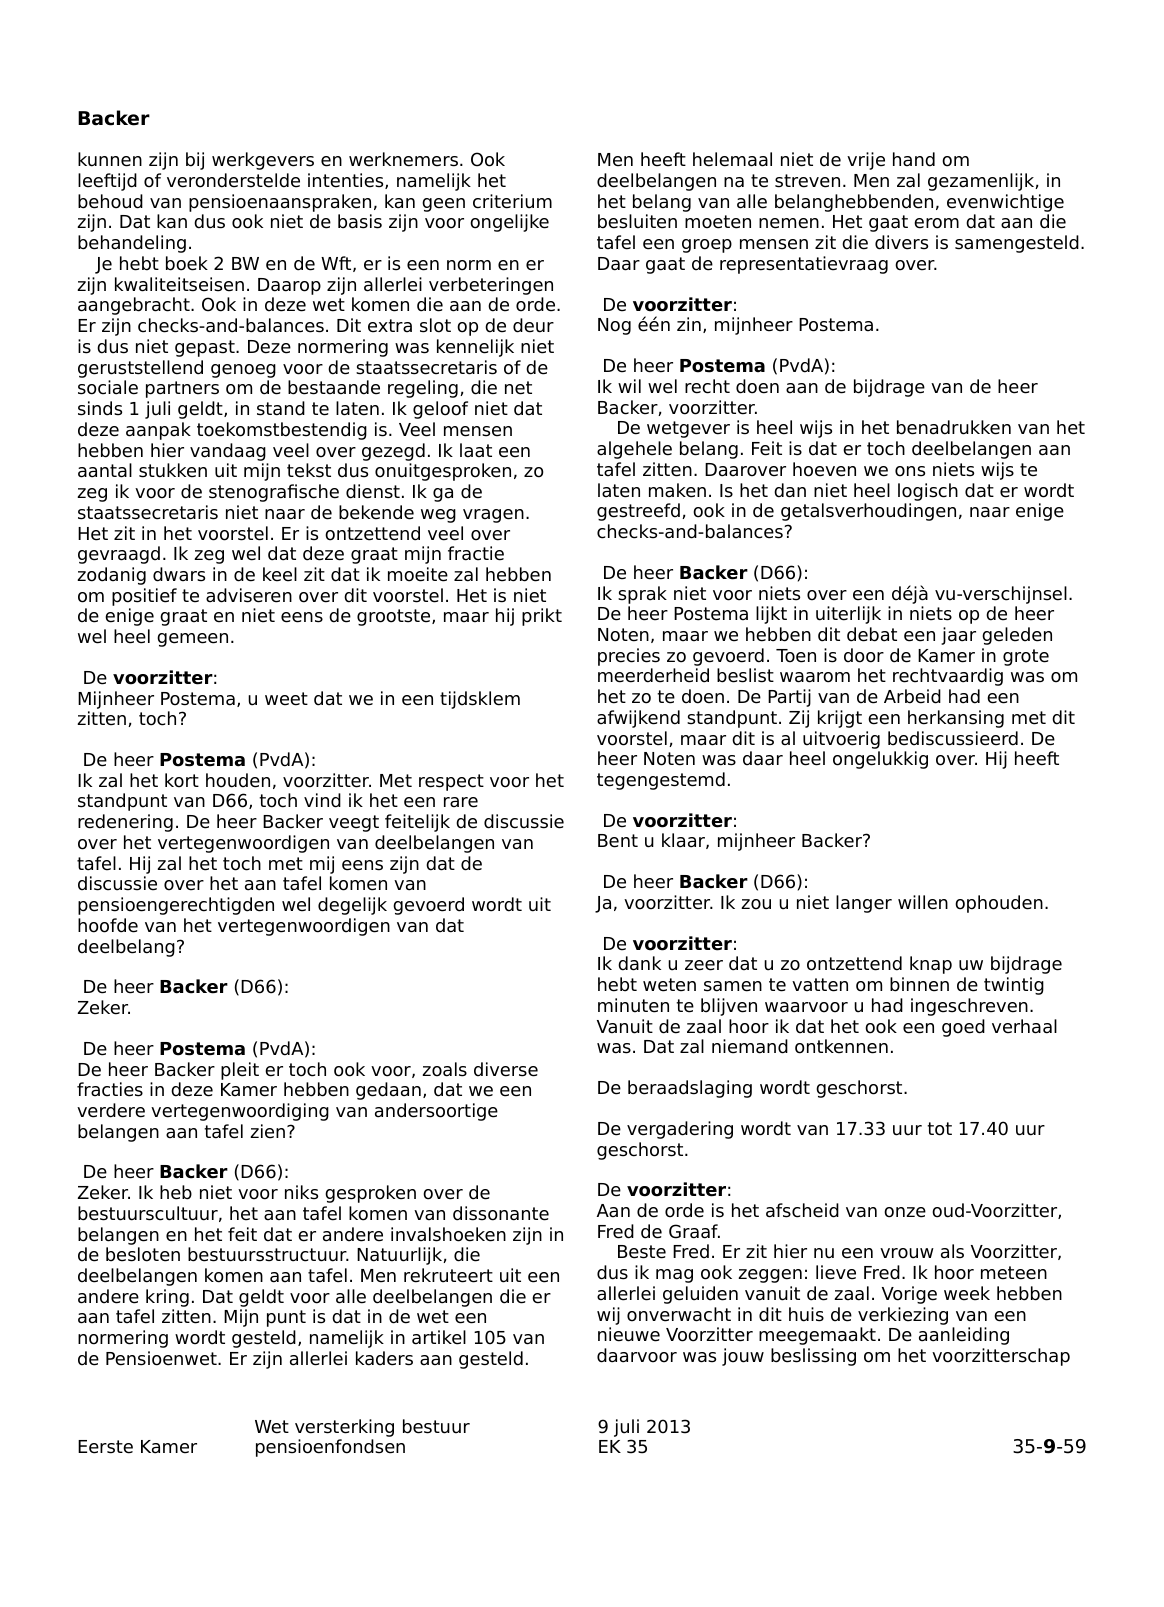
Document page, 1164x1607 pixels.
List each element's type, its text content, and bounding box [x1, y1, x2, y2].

text De voorzitter: [77, 668, 567, 688]
text De heer Backer (D66): [596, 872, 1087, 893]
text Beste Fred. Er zit hier nu een vrouw als Voorzitter, dus ik mag ook zeggen: lieve Fred. Ik hoor meteen allerlei geluiden vanuit de zaal. Vorige week hebben wij onverwacht in dit huis de verkiezing van een nieuwe Voorzitter meegemaakt. De aanleiding daarvoor was jouw beslissing om het voorzitterschap [596, 1242, 1087, 1367]
text De voorzitter: [596, 1180, 1087, 1201]
text De heer Postema (PvdA): [77, 1039, 567, 1059]
text De heer Backer pleit er toch ook voor, zoals diverse fracties in deze Kamer hebben gedaan, dat we een verdere vertegenwoordiging van andersoortige belangen aan tafel zien? [77, 1059, 567, 1142]
text kunnen zijn bij werkgevers en werknemers. Ook leeftijd of veronderstelde intenties, namelijk het behoud van pensioenaanspraken, kan geen criterium zijn. Dat kan dus ook niet de basis zijn voor ongelijke behandeling. [77, 150, 567, 254]
text De heer Backer (D66): [77, 1162, 567, 1183]
text De beraadslaging wordt geschorst. [596, 1078, 1087, 1099]
text Mijnheer Postema, u weet dat we in een tijdsklem zitten, toch? [77, 688, 567, 730]
text De heer Postema (PvdA): [77, 750, 567, 771]
text De wetgever is heel wijs in het benadrukken van het algehele belang. Feit is dat er toch deelbelangen aan tafel zitten. Daarover hoeven we ons niets wijs te laten maken. Is het dan niet heel logisch dat er wordt gestreefd, ook in de getalsverhoudingen, naar enige checks-and-balances? [596, 418, 1087, 543]
text De heer Backer (D66): [77, 977, 567, 998]
text Aan de orde is het afscheid van onze oud-Voorzitter, Fred de Graaf. [596, 1201, 1087, 1242]
text De vergadering wordt van 17.33 uur tot 17.40 uur geschorst. [596, 1119, 1087, 1160]
text De heer Postema (PvdA): [596, 356, 1087, 377]
text Zeker. Ik heb niet voor niks gesproken over de bestuurscultuur, het aan tafel komen van dissonante belangen en het feit dat er andere invalshoeken zijn in de besloten bestuursstructuur. Natuurlijk, die deelbelangen komen aan tafel. Men rekruteert uit een andere kring. Dat geldt voor alle deelbelangen die er aan tafel zitten. Mijn punt is dat in de wet een normering wordt gesteld, namelijk in artikel 105 van de Pensioenwet. Er zijn allerlei kaders aan gesteld. [77, 1183, 567, 1369]
text Men heeft helemaal niet de vrije hand om deelbelangen na te streven. Men zal gezamenlijk, in het belang van alle belanghebbenden, evenwichtige besluiten moeten nemen. Het gaat erom dat aan die tafel een groep mensen zit die divers is samengesteld. Daar gaat de representatievraag over. [596, 150, 1087, 274]
text Bent u klaar, mijnheer Backer? [596, 831, 1087, 852]
text De voorzitter: [596, 811, 1087, 831]
text Ik sprak niet voor niets over een déjà vu-verschijnsel. De heer Postema lijkt in uiterlijk in niets op de heer Noten, maar we hebben dit debat een jaar geleden precies zo gevoerd. Toen is door de Kamer in grote meerderheid beslist waarom het rechtvaardig was om het zo te doen. De Partij van de Arbeid had een afwijkend standpunt. Zij krijgt een herkansing met dit voorstel, maar dit is al uitvoerig bediscussieerd. De heer Noten was daar heel ongelukkig over. Hij heeft tegengestemd. [596, 583, 1087, 791]
text De voorzitter: [596, 294, 1087, 315]
text De heer Backer (D66): [596, 563, 1087, 583]
text Ik zal het kort houden, voorzitter. Met respect voor het standpunt van D66, toch vind ik het een rare redenering. De heer Backer veegt feitelijk de discussie over het vertegenwoordigen van deelbelangen van tafel. Hij zal het toch met mij eens zijn dat de discussie over het aan tafel komen van pensioengerechtigden wel degelijk gevoerd wordt uit hoofde van het vertegenwoordigen van dat deelbelang? [77, 771, 567, 957]
text De voorzitter: [596, 933, 1087, 954]
text Nog één zin, mijnheer Postema. [596, 315, 1087, 336]
text Ik dank u zeer dat u zo ontzettend knap uw bijdrage hebt weten samen te vatten om binnen de twintig minuten te blijven waarvoor u had ingeschreven. Vanuit de zaal hoor ik dat het ook een goed verhaal was. Dat zal niemand ontkennen. [596, 954, 1087, 1058]
text Zeker. [77, 998, 567, 1019]
text Je hebt boek 2 BW en de Wft, er is een norm en er zijn kwaliteitseisen. Daarop zijn allerlei verbeteringen aangebracht. Ook in deze wet komen die aan de orde. Er zijn checks-and-balances. Dit extra slot op de deur is dus niet gepast. Deze normering was kennelijk niet geruststellend genoeg voor de staatssecretaris of de sociale partners om de bestaande regeling, die net sinds 1 juli geldt, in stand te laten. Ik geloof niet dat deze aanpak toekomstbestendig is. Veel mensen hebben hier vandaag veel over gezegd. Ik laat een aantal stukken uit mijn tekst dus onuitgesproken, zo zeg ik voor de stenografische dienst. Ik ga de staatssecretaris niet naar de bekende weg vragen. Het zit in het voorstel. Er is ontzettend veel over gevraagd. Ik zeg wel dat deze graat mijn fractie zodanig dwars in de keel zit dat ik moeite zal hebben om positief te adviseren over dit voorstel. Het is niet de enige graat en niet eens de grootste, maar hij prikt wel heel gemeen. [77, 254, 567, 648]
text Ik wil wel recht doen aan de bijdrage van de heer Backer, voorzitter. [596, 377, 1087, 418]
text Ja, voorzitter. Ik zou u niet langer willen ophouden. [596, 893, 1087, 913]
